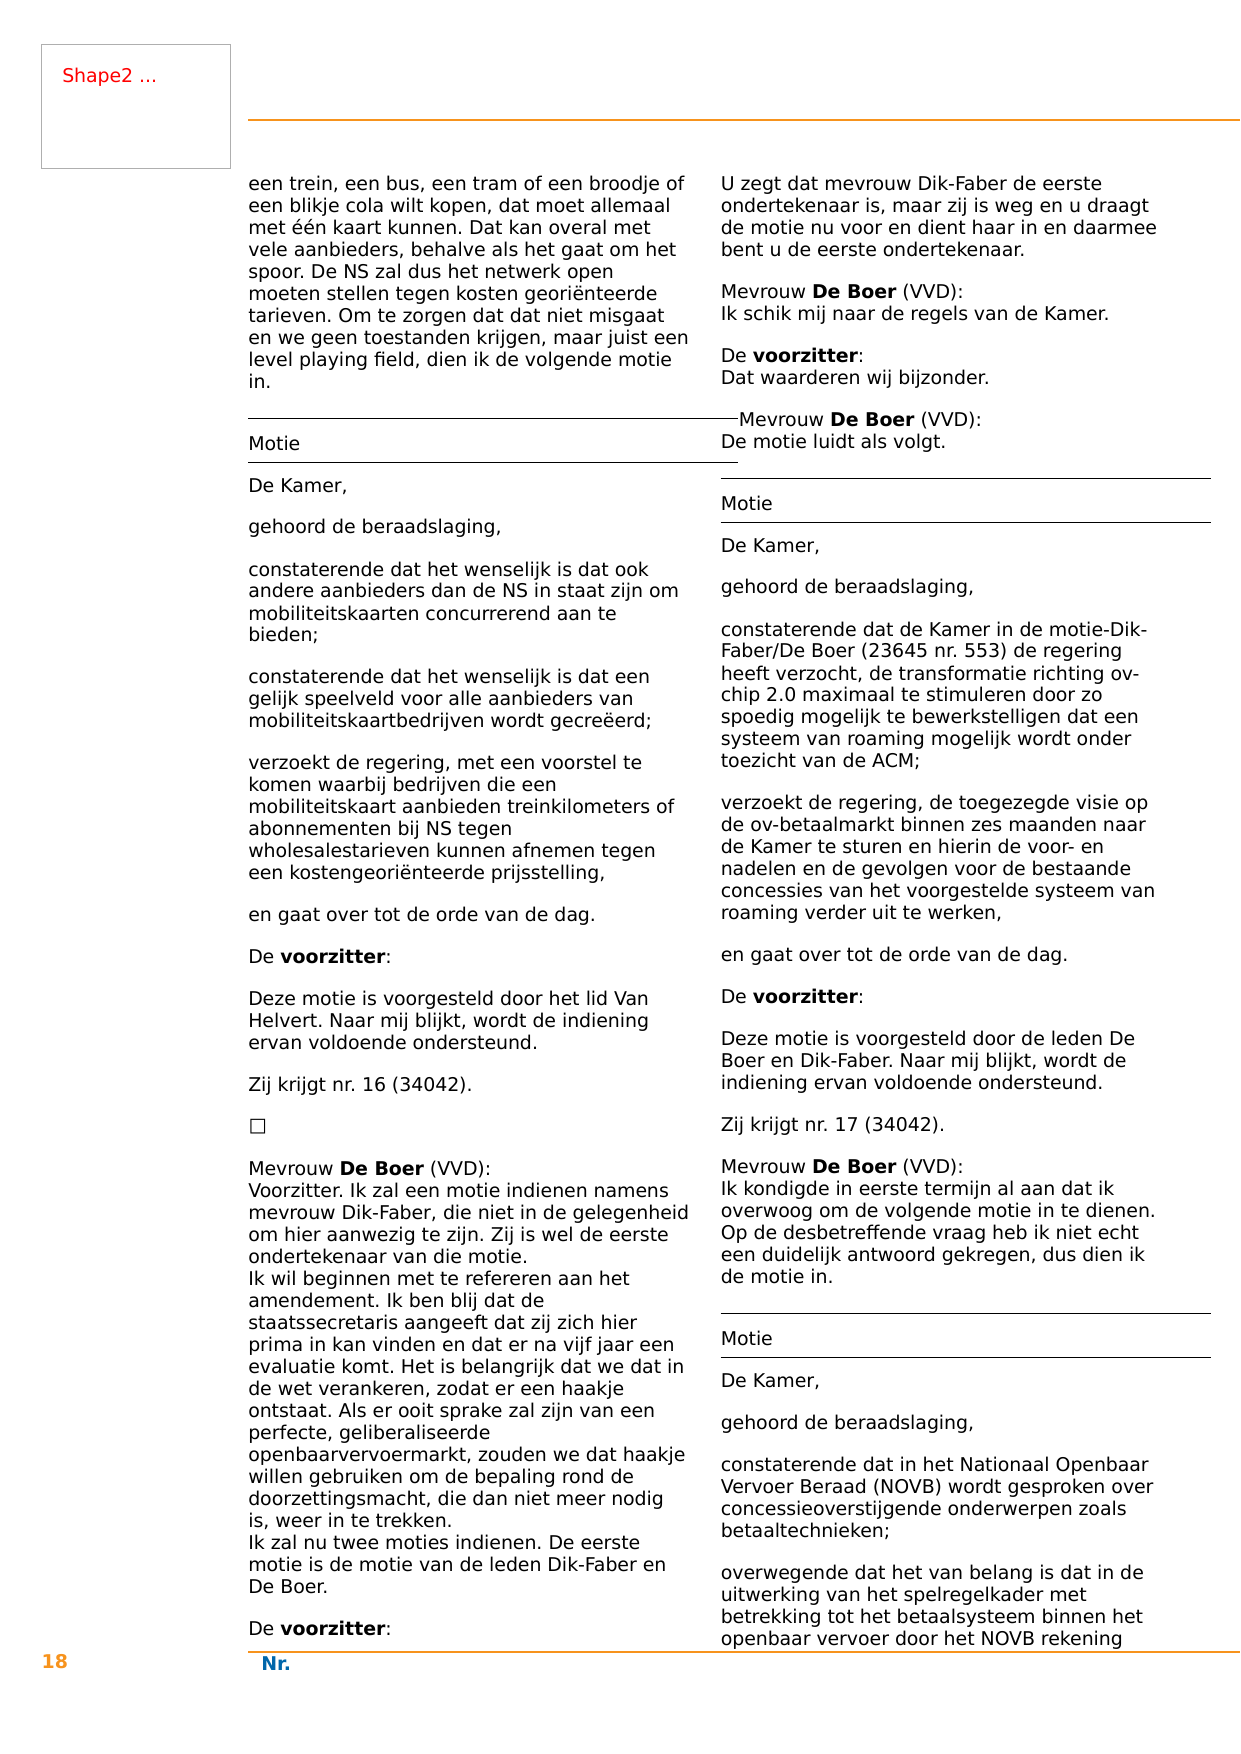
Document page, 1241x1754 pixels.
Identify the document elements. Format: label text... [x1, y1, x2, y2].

text constaterende dat in het Nationaal Openbaar Vervoer Beraad (NOVB) wordt gesproken over concessieoverstijgende onderwerpen zoals betaaltechnieken; [721, 1454, 1163, 1542]
text De voorzitter: [721, 345, 1163, 367]
text De Kamer, [721, 534, 1163, 556]
text gehoord de beraadslaging, [248, 516, 691, 538]
text verzoekt de regering, met een voorstel te komen waarbij bedrijven die een mobiliteitskaart aanbieden treinkilometers of abonnementen bij NS tegen wholesalestarieven kunnen afnemen tegen een kostengeoriënteerde prijsstelling, [248, 752, 691, 884]
text Voorzitter. Ik zal een motie indienen namens mevrouw Dik-Faber, die niet in de gelegenheid om hier aanwezig te zijn. Zij is wel de eerste ondertekenaar van die motie. [248, 1180, 691, 1268]
text Mevrouw De Boer (VVD): [721, 409, 1163, 431]
text een trein, een bus, een tram of een broodje of een blikje cola wilt kopen, dat moet allemaal met één kaart kunnen. Dat kan overal met vele aanbieders, behalve als het gaat om het spoor. De NS zal dus het netwerk open moeten stellen tegen kosten georiënteerde tarieven. Om te zorgen dat dat niet misgaat en we geen toestanden krijgen, maar juist een level playing field, dien ik de volgende motie in. [248, 173, 691, 393]
text Deze motie is voorgesteld door de leden De Boer en Dik-Faber. Naar mij blijkt, wordt de indiening ervan voldoende ondersteund. [721, 1028, 1163, 1094]
text De voorzitter: [248, 1618, 691, 1639]
text U zegt dat mevrouw Dik-Faber de eerste ondertekenaar is, maar zij is weg en u draagt de motie nu voor en dient haar in en daarmee bent u de eerste ondertekenaar. [721, 173, 1163, 261]
text en gaat over tot de orde van de dag. [721, 944, 1163, 966]
text overwegende dat het van belang is dat in de uitwerking van het spelregelkader met betrekking tot het betaalsysteem binnen het openbaar vervoer door het NOVB rekening [721, 1562, 1163, 1649]
text De Kamer, [721, 1370, 1163, 1392]
text De voorzitter: [248, 946, 691, 968]
text Ik schik mij naar de regels van de Kamer. [721, 303, 1163, 325]
text Deze motie is voorgesteld door het lid Van Helvert. Naar mij blijkt, wordt de indiening ervan voldoende ondersteund. [248, 988, 691, 1054]
text ⬜ [248, 1116, 691, 1138]
text Mevrouw De Boer (VVD): [721, 1156, 1163, 1178]
text en gaat over tot de orde van de dag. [248, 904, 691, 926]
text constaterende dat het wenselijk is dat ook andere aanbieders dan de NS in staat zijn om mobiliteitskaarten concurrerend aan te bieden; [248, 558, 691, 646]
text Motie [721, 1328, 1163, 1350]
text Zij krijgt nr. 17 (34042). [721, 1114, 1163, 1136]
text constaterende dat de Kamer in de motie-Dik-Faber/De Boer (23645 nr. 553) de regering heeft verzocht, de transformatie richting ov-chip 2.0 maximaal te stimuleren door zo spoedig mogelijk te bewerkstelligen dat een systeem van roaming mogelijk wordt onder toezicht van de ACM; [721, 618, 1163, 772]
text gehoord de beraadslaging, [721, 1412, 1163, 1434]
text Ik wil beginnen met te refereren aan het amendement. Ik ben blij dat de staatssecretaris aangeeft dat zij zich hier prima in kan vinden en dat er na vijf jaar een evaluatie komt. Het is belangrijk dat we dat in de wet verankeren, zodat er een haakje ontstaat. Als er ooit sprake zal zijn van een perfecte, geliberaliseerde openbaarvervoermarkt, zouden we dat haakje willen gebruiken om de bepaling rond de doorzettingsmacht, die dan niet meer nodig is, weer in te trekken. [248, 1268, 691, 1532]
text constaterende dat het wenselijk is dat een gelijk speelveld voor alle aanbieders van mobiliteitskaartbedrijven wordt gecreëerd; [248, 666, 691, 732]
text Motie [248, 432, 691, 454]
text De motie luidt als volgt. [721, 431, 1163, 453]
text verzoekt de regering, de toegezegde visie op de ov-betaalmarkt binnen zes maanden naar de Kamer te sturen en hierin de voor- en nadelen en de gevolgen voor de bestaande concessies van het voorgestelde systeem van roaming verder uit te werken, [721, 792, 1163, 924]
text Ik zal nu twee moties indienen. De eerste motie is de motie van de leden Dik-Faber en De Boer. [248, 1532, 691, 1598]
text Motie [721, 492, 1163, 514]
text Dat waarderen wij bijzonder. [721, 367, 1163, 389]
text Zij krijgt nr. 16 (34042). [248, 1074, 691, 1096]
text gehoord de beraadslaging, [721, 576, 1163, 598]
text De voorzitter: [721, 986, 1163, 1008]
text Mevrouw De Boer (VVD): [721, 281, 1163, 303]
text Ik kondigde in eerste termijn al aan dat ik overwoog om de volgende motie in te dienen. Op de desbetreffende vraag heb ik niet echt een duidelijk antwoord gekregen, dus dien ik de motie in. [721, 1178, 1163, 1288]
text De Kamer, [248, 474, 691, 496]
text Mevrouw De Boer (VVD): [248, 1158, 691, 1180]
